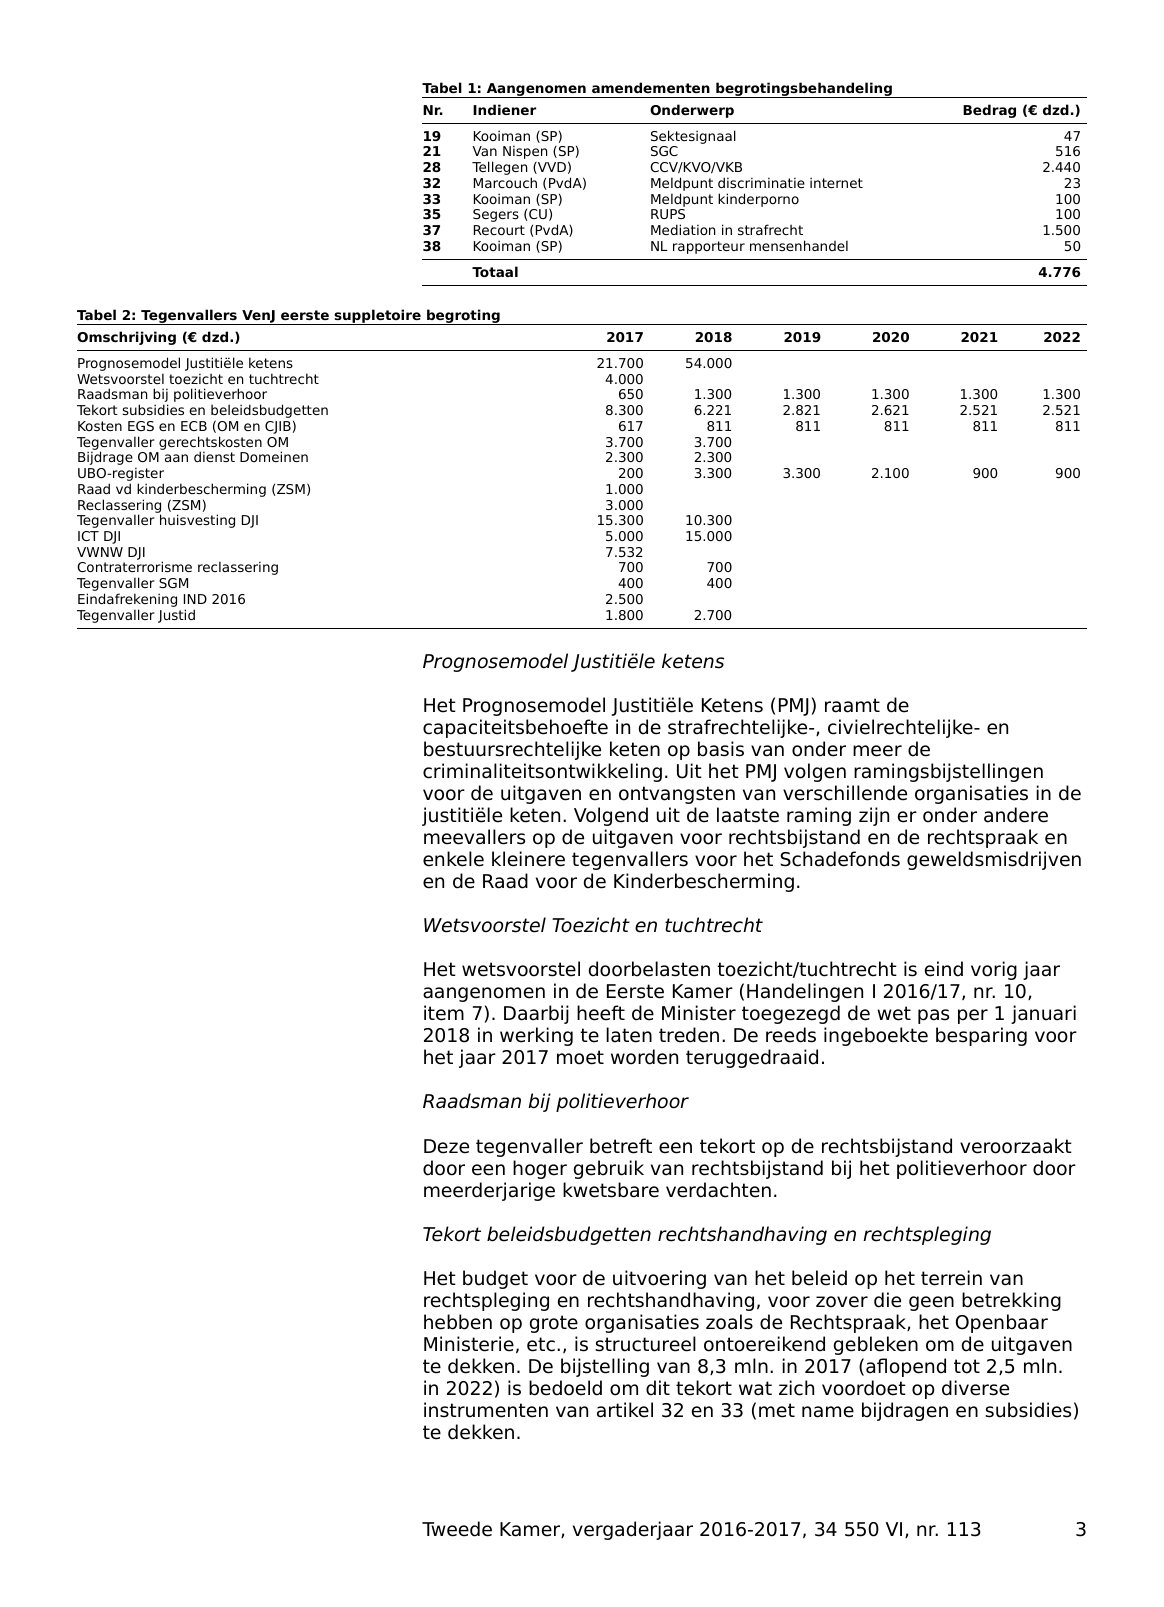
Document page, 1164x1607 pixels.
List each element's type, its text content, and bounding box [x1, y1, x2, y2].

table_cell ICT DJI [77, 529, 561, 544]
table_cell Contraterrorisme reclassering [77, 560, 561, 576]
table_cell 1.500 [939, 223, 1087, 239]
table_cell 1.800 [561, 608, 649, 628]
table_cell [650, 371, 738, 387]
table_cell [915, 450, 1004, 466]
table_cell [827, 608, 915, 628]
table_cell [827, 592, 915, 607]
table_cell [650, 497, 738, 513]
table_cell Indiener [467, 98, 644, 123]
table_cell 811 [650, 419, 738, 434]
table_cell 32 [422, 176, 467, 191]
table_cell 2.100 [827, 466, 915, 482]
subtitle Tekort beleidsbudgetten rechtshandhaving en rechtspleging [422, 1224, 1087, 1246]
table_cell [1004, 513, 1087, 529]
table_cell 900 [915, 466, 1004, 482]
table_cell 100 [939, 207, 1087, 223]
table_cell Tegenvaller huisvesting DJI [77, 513, 561, 529]
table_cell 2.300 [561, 450, 649, 466]
table_cell Nr. [422, 98, 467, 123]
table_cell Meldpunt kinderporno [644, 191, 939, 207]
table_cell 33 [422, 191, 467, 207]
table_cell 21 [422, 144, 467, 160]
table_cell Omschrijving (€ dzd.) [77, 325, 561, 350]
table_cell [738, 513, 827, 529]
table_cell Reclassering (ZSM) [77, 497, 561, 513]
table_cell [827, 513, 915, 529]
table_cell [915, 434, 1004, 450]
table_cell 2022 [1004, 325, 1087, 350]
table_cell [738, 450, 827, 466]
table_header Tabel 1: Aangenomen amendementen begrotingsbehandeling [422, 81, 1087, 97]
table_cell [827, 576, 915, 592]
table_cell Raad vd kinderbescherming (ZSM) [77, 482, 561, 497]
table_cell 100 [939, 191, 1087, 207]
table_cell [915, 482, 1004, 497]
table_cell 1.300 [827, 387, 915, 403]
table_cell 2.440 [939, 160, 1087, 176]
table_cell CCV/KVO/VKB [644, 160, 939, 176]
table_cell [1004, 434, 1087, 450]
table_cell 811 [915, 419, 1004, 434]
table_cell [738, 560, 827, 576]
table_cell [915, 529, 1004, 544]
table_cell [422, 260, 467, 285]
table_cell 1.300 [1004, 387, 1087, 403]
table_cell 23 [939, 176, 1087, 191]
table_cell 1.300 [738, 387, 827, 403]
table_cell [1004, 576, 1087, 592]
table_cell [827, 371, 915, 387]
table_cell 28 [422, 160, 467, 176]
table_cell [738, 371, 827, 387]
table_cell 3.300 [738, 466, 827, 482]
table_cell 1.300 [915, 387, 1004, 403]
table_cell 3.700 [650, 434, 738, 450]
table_cell 21.700 [561, 351, 649, 371]
table_cell [827, 529, 915, 544]
table_cell 47 [939, 124, 1087, 144]
table_cell 1.000 [561, 482, 649, 497]
table_cell Onderwerp [644, 98, 939, 123]
table_cell Tellegen (VVD) [467, 160, 644, 176]
table_cell Marcouch (PvdA) [467, 176, 644, 191]
subtitle Prognosemodel Justitiële ketens [422, 651, 1087, 673]
table_cell [827, 560, 915, 576]
table_cell 400 [561, 576, 649, 592]
table_cell [738, 592, 827, 607]
table_cell 50 [939, 239, 1087, 259]
table_cell [915, 592, 1004, 607]
table_cell NL rapporteur mensenhandel [644, 239, 939, 259]
table_cell [738, 608, 827, 628]
text Het Prognosemodel Justitiële Ketens (PMJ) raamt de capaciteitsbehoefte in de strafrechtelijke-, civielrechtelijke- en bestuursrechtelijke keten op basis van onder meer de criminaliteitsontwikkeling. Uit het PMJ volgen ramingsbijstellingen voor de uitgaven en ontvangsten van verschillende organisaties in de justitiële keten. Volgend uit de laatste raming zijn er onder andere meevallers op de uitgaven voor rechtsbijstand en de rechtspraak en enkele kleinere tegenvallers voor het Schadefonds geweldsmisdrijven en de Raad voor de Kinderbescherming. [422, 695, 1087, 893]
table_cell [1004, 545, 1087, 560]
table_cell [650, 482, 738, 497]
table_cell 617 [561, 419, 649, 434]
table_cell 200 [561, 466, 649, 482]
table_cell [1004, 529, 1087, 544]
table_cell Kooiman (SP) [467, 124, 644, 144]
table_cell Sektesignaal [644, 124, 939, 144]
table_cell 650 [561, 387, 649, 403]
table_cell Meldpunt discriminatie internet [644, 176, 939, 191]
table_cell [915, 608, 1004, 628]
table_cell [738, 545, 827, 560]
table_cell 5.000 [561, 529, 649, 544]
table_cell [650, 592, 738, 607]
text Het wetsvoorstel doorbelasten toezicht/tuchtrecht is eind vorig jaar aangenomen in de Eerste Kamer (Handelingen I 2016/17, nr. 10, item 7). Daarbij heeft de Minister toegezegd de wet pas per 1 januari 2018 in werking te laten treden. De reeds ingeboekte besparing voor het jaar 2017 moet worden teruggedraaid. [422, 959, 1087, 1069]
table_cell VWNW DJI [77, 545, 561, 560]
table_cell RUPS [644, 207, 939, 223]
text Het budget voor de uitvoering van het beleid op het terrein van rechtspleging en rechtshandhaving, voor zover die geen betrekking hebben op grote organisaties zoals de Rechtspraak, het Openbaar Ministerie, etc., is structureel ontoereikend gebleken om de uitgaven te dekken. De bijstelling van 8,3 mln. in 2017 (aflopend tot 2,5 mln. in 2022) is bedoeld om dit tekort wat zich voordoet op diverse instrumenten van artikel 32 en 33 (met name bijdragen en subsidies) te dekken. [422, 1268, 1087, 1444]
table_cell 7.532 [561, 545, 649, 560]
table_cell 2021 [915, 325, 1004, 350]
table_cell Mediation in strafrecht [644, 223, 939, 239]
table_cell Segers (CU) [467, 207, 644, 223]
table_cell [1004, 608, 1087, 628]
table_cell [650, 545, 738, 560]
table_cell Wetsvoorstel toezicht en tuchtrecht [77, 371, 561, 387]
table_cell 2.521 [915, 403, 1004, 419]
table_cell Bijdrage OM aan dienst Domeinen [77, 450, 561, 466]
table_cell [915, 371, 1004, 387]
table_cell Kosten EGS en ECB (OM en CJIB) [77, 419, 561, 434]
table_header Tabel 2: Tegenvallers VenJ eerste suppletoire begroting [77, 308, 1087, 324]
table_cell Eindafrekening IND 2016 [77, 592, 561, 607]
table_cell [915, 576, 1004, 592]
table_cell 2019 [738, 325, 827, 350]
table_cell 811 [827, 419, 915, 434]
table_cell 4.000 [561, 371, 649, 387]
table_cell 19 [422, 124, 467, 144]
table_cell 15.000 [650, 529, 738, 544]
table_cell 37 [422, 223, 467, 239]
text Deze tegenvaller betreft een tekort op de rechtsbijstand veroorzaakt door een hoger gebruik van rechtsbijstand bij het politieverhoor door meerderjarige kwetsbare verdachten. [422, 1136, 1087, 1202]
table_cell 10.300 [650, 513, 738, 529]
table_cell [827, 545, 915, 560]
table_cell Raadsman bij politieverhoor [77, 387, 561, 403]
table_cell [915, 545, 1004, 560]
table_cell 1.300 [650, 387, 738, 403]
table_cell [1004, 371, 1087, 387]
table_cell SGC [644, 144, 939, 160]
table_cell [1004, 592, 1087, 607]
table_cell Tegenvaller gerechtskosten OM [77, 434, 561, 450]
table_cell 2.500 [561, 592, 649, 607]
table_cell Bedrag (€ dzd.) [939, 98, 1087, 123]
table_cell 2.621 [827, 403, 915, 419]
table_cell 3.700 [561, 434, 649, 450]
table_cell 2018 [650, 325, 738, 350]
table_cell 400 [650, 576, 738, 592]
table_cell 700 [650, 560, 738, 576]
table_cell [738, 576, 827, 592]
table_cell 6.221 [650, 403, 738, 419]
subtitle Raadsman bij politieverhoor [422, 1091, 1087, 1113]
table_cell [738, 497, 827, 513]
table_cell [827, 482, 915, 497]
table_cell [1004, 560, 1087, 576]
table_cell 54.000 [650, 351, 738, 371]
table_cell [1004, 351, 1087, 371]
table_cell 900 [1004, 466, 1087, 482]
table_cell 2.821 [738, 403, 827, 419]
table_cell Totaal [467, 260, 644, 285]
table_cell Kooiman (SP) [467, 191, 644, 207]
table_cell [915, 513, 1004, 529]
table_cell Van Nispen (SP) [467, 144, 644, 160]
table_cell Kooiman (SP) [467, 239, 644, 259]
subtitle Wetsvoorstel Toezicht en tuchtrecht [422, 915, 1087, 937]
table_cell 811 [738, 419, 827, 434]
table_cell Prognosemodel Justitiële ketens [77, 351, 561, 371]
table_cell UBO-register [77, 466, 561, 482]
table_cell [738, 482, 827, 497]
table_cell [827, 434, 915, 450]
table_cell [738, 434, 827, 450]
table_cell Recourt (PvdA) [467, 223, 644, 239]
table_cell 2017 [561, 325, 649, 350]
table_cell 3.300 [650, 466, 738, 482]
table_cell [915, 560, 1004, 576]
table_cell 3.000 [561, 497, 649, 513]
table_cell 35 [422, 207, 467, 223]
table_cell 8.300 [561, 403, 649, 419]
table_cell Tegenvaller Justid [77, 608, 561, 628]
table_cell [827, 450, 915, 466]
table_cell [1004, 450, 1087, 466]
table_cell 811 [1004, 419, 1087, 434]
table_cell [915, 497, 1004, 513]
table_cell Tegenvaller SGM [77, 576, 561, 592]
table_cell [827, 497, 915, 513]
table_cell Tekort subsidies en beleidsbudgetten [77, 403, 561, 419]
table_cell 2.521 [1004, 403, 1087, 419]
table_cell [738, 351, 827, 371]
table_cell 700 [561, 560, 649, 576]
table_cell 15.300 [561, 513, 649, 529]
table_cell 2.300 [650, 450, 738, 466]
table_cell 516 [939, 144, 1087, 160]
table_cell [1004, 497, 1087, 513]
table_cell [738, 529, 827, 544]
table_cell 2.700 [650, 608, 738, 628]
table_cell 4.776 [939, 260, 1087, 285]
table_cell [1004, 482, 1087, 497]
table_cell 38 [422, 239, 467, 259]
table_cell [644, 260, 939, 285]
table_cell [827, 351, 915, 371]
table_cell [915, 351, 1004, 371]
table_cell 2020 [827, 325, 915, 350]
